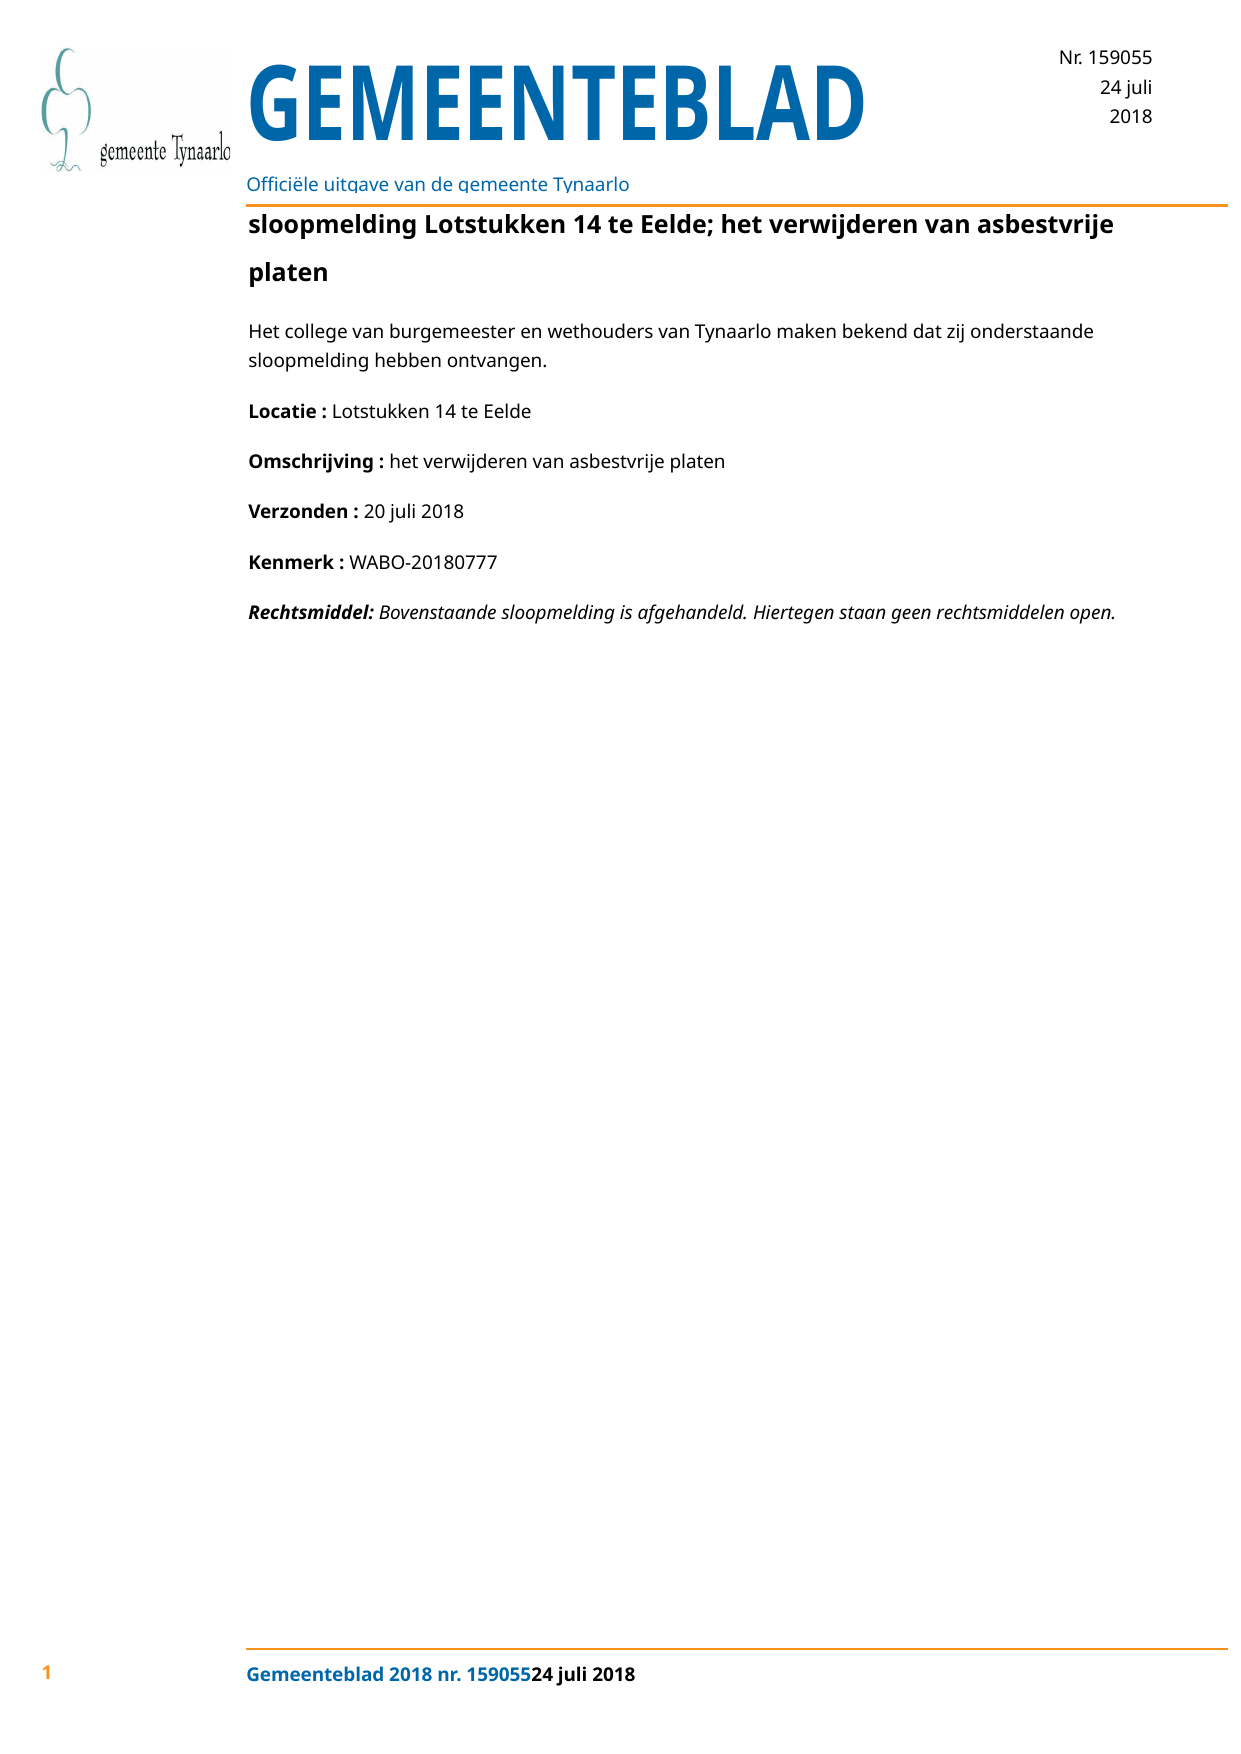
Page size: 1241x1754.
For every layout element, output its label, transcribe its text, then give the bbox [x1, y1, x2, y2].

text Locatie : Lotstukken 14 te Eelde [248, 398, 1152, 424]
text Rechtsmiddel: Bovenstaande sloopmelding is afgehandeld. Hiertegen staan geen rechtsmiddelen open. [248, 599, 1152, 625]
text Kenmerk : WABO-20180777 [248, 549, 1152, 575]
text Verzonden : 20 juli 2018 [248, 499, 1152, 524]
text Omschrijving : het verwijderen van asbestvrije platen [248, 448, 1152, 474]
text sloopmelding Lotstukken 14 te Eelde; het verwijderen van asbestvrije platen [248, 207, 1152, 288]
text Het college van burgemeester en wethouders van Tynaarlo maken bekend dat zij onderstaande sloopmelding hebben ontvangen. [248, 318, 1152, 373]
picture [41, 47, 231, 172]
